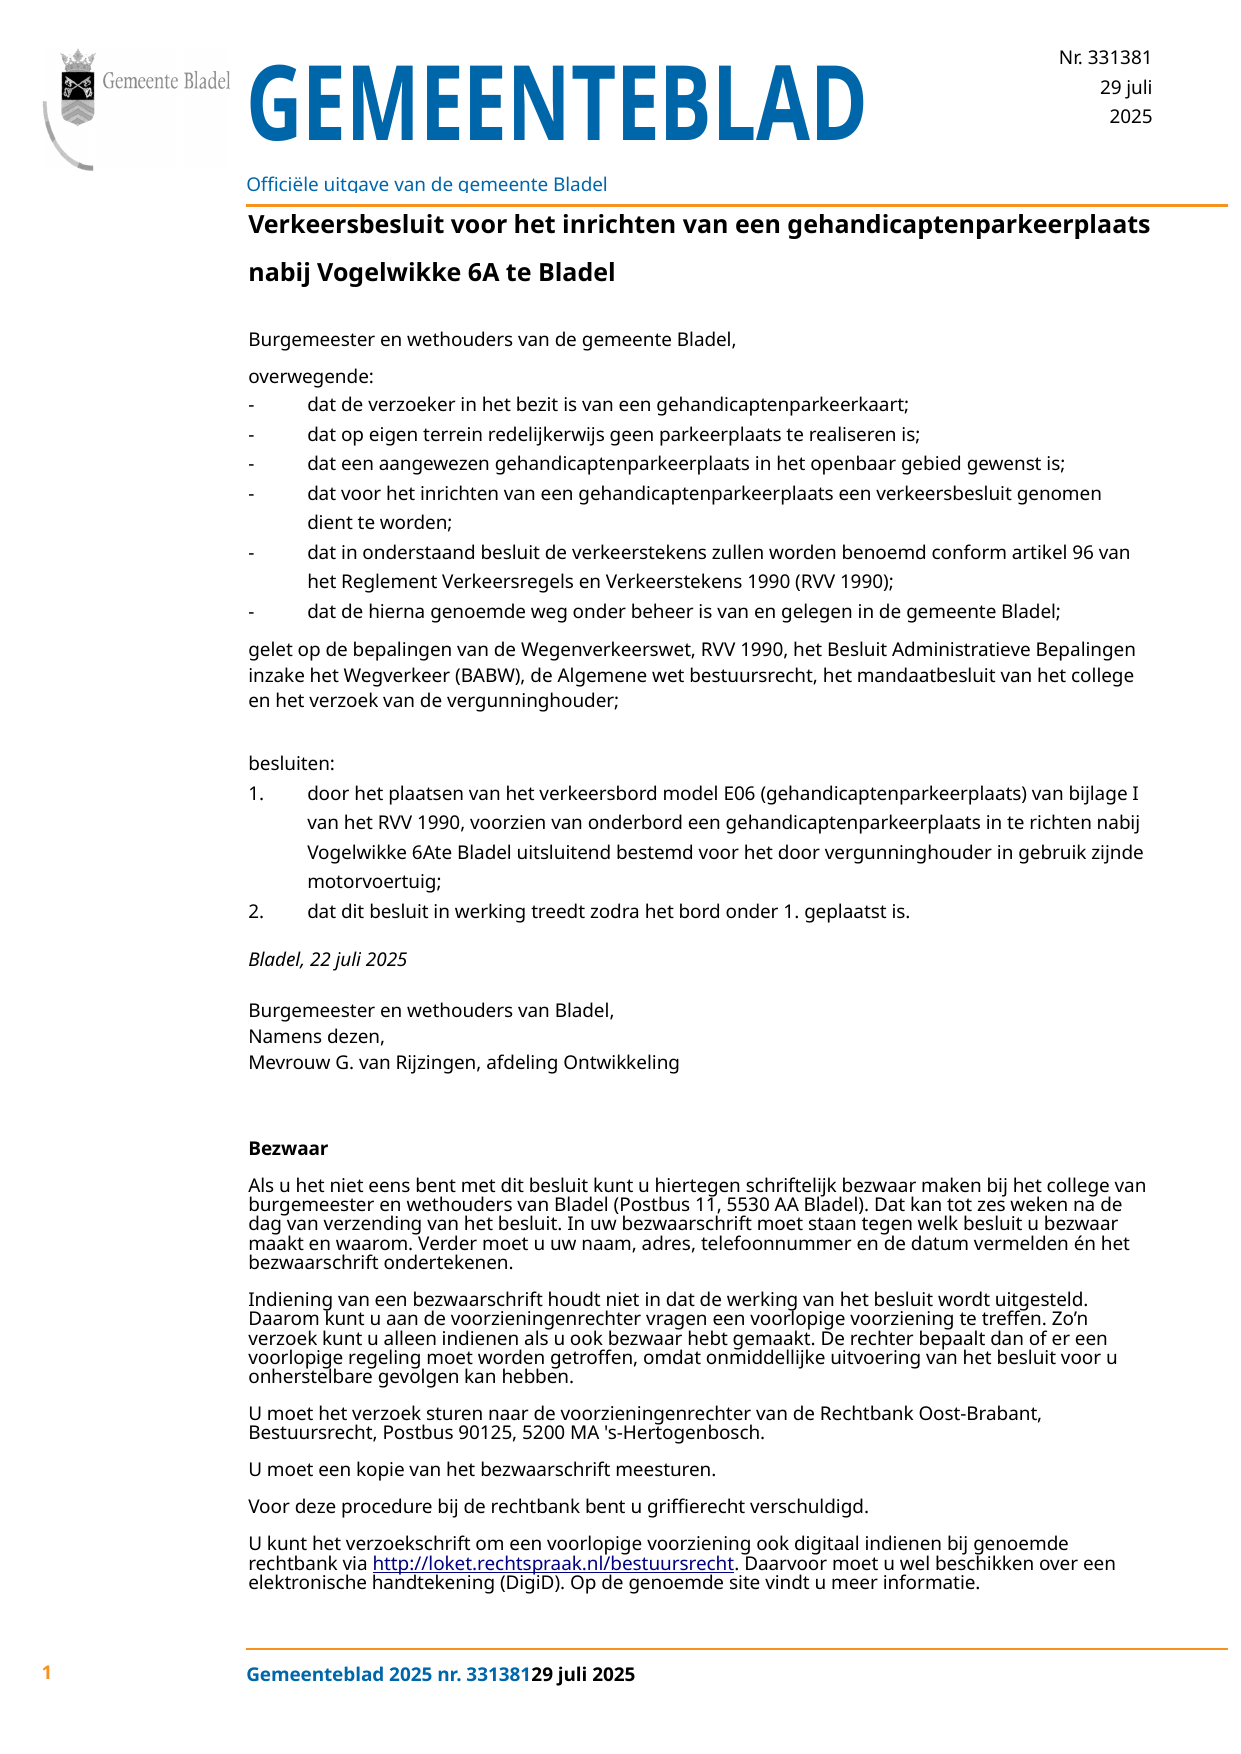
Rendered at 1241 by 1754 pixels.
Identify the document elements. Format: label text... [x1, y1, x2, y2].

text besluiten: [248, 750, 1152, 776]
list dat voor het inrichten van een gehandicaptenparkeerplaats een verkeersbesluit genomen dient te worden; [248, 480, 1152, 535]
text Indiening van een bezwaarschrift houdt niet in dat de werking van het besluit wordt uitgesteld. Daarom kunt u aan de voorzieningenrechter vragen een voorlopige voorziening te treffen. Zo’n verzoek kunt u alleen indienen als u ook bezwaar hebt gemaakt. De rechter bepaalt dan of er een voorlopige regeling moet worden getroffen, omdat onmiddellijke uitvoering van het besluit voor u onherstelbare gevolgen kan hebben. [248, 1291, 1152, 1387]
text Mevrouw G. van Rijzingen, afdeling Ontwikkeling [248, 1049, 1152, 1075]
text Als u het niet eens bent met dit besluit kunt u hiertegen schriftelijk bezwaar maken bij het college van burgemeester en wethouders van Bladel (Postbus 11, 5530 AA Bladel). Dat kan tot zes weken na de dag van verzending van het besluit. In uw bezwaarschrift moet staan tegen welk besluit u bezwaar maakt en waarom. Verder moet u uw naam, adres, telefoonnummer en de datum vermelden én het bezwaarschrift ondertekenen. [248, 1177, 1152, 1273]
list dat de hierna genoemde weg onder beheer is van en gelegen in de gemeente Bladel; [248, 598, 1152, 624]
text U moet een kopie van het bezwaarschrift meesturen. [248, 1461, 1152, 1481]
text U kunt het verzoekschrift om een voorlopige voorziening ook digitaal indienen bij genoemde rechtbank via http://loket.rechtspraak.nl/bestuursrecht. Daarvoor moet u wel beschikken over een elektronische handtekening (DigiD). Op de genoemde site vindt u meer informatie. [248, 1535, 1152, 1593]
text Voor deze procedure bij de rechtbank bent u griffierecht verschuldigd. [248, 1498, 1152, 1517]
text Namens dezen, [248, 1023, 1152, 1049]
list dat de verzoeker in het bezit is van een gehandicaptenparkeerkaart; [248, 391, 1152, 417]
list dat op eigen terrein redelijkerwijs geen parkeerplaats te realiseren is; [248, 421, 1152, 447]
text Verkeersbesluit voor het inrichten van een gehandicaptenparkeerplaats nabij Vogelwikke 6A te Bladel [248, 207, 1152, 288]
list door het plaatsen van het verkeersbord model E06 (gehandicaptenparkeerplaats) van bijlage I van het RVV 1990, voorzien van onderbord een gehandicaptenparkeerplaats in te richten nabij Vogelwikke 6Ate Bladel uitsluitend bestemd voor het door vergunninghouder in gebruik zijnde motorvoertuig; [248, 780, 1152, 894]
list dat in onderstaand besluit de verkeerstekens zullen worden benoemd conform artikel 96 van het Reglement Verkeersregels en Verkeerstekens 1990 (RVV 1990); [248, 539, 1152, 594]
text Burgemeester en wethouders van de gemeente Bladel, [248, 326, 1152, 352]
text gelet op de bepalingen van de Wegenverkeerswet, RVV 1990, het Besluit Administratieve Bepalingen inzake het Wegverkeer (BABW), de Algemene wet bestuursrecht, het mandaatbesluit van het college en het verzoek van de vergunninghouder; [248, 636, 1152, 713]
text overwegende: [248, 363, 1152, 389]
text Bezwaar [248, 1140, 1152, 1159]
list dat dit besluit in werking treedt zodra het bord onder 1. geplaatst is. [248, 898, 1152, 924]
text Bladel, 22 juli 2025 [248, 946, 1152, 972]
text Burgemeester en wethouders van Bladel, [248, 998, 1152, 1023]
text U moet het verzoek sturen naar de voorzieningenrechter van de Rechtbank Oost-Brabant, Bestuursrecht, Postbus 90125, 5200 MA 's-Hertogenbosch. [248, 1405, 1152, 1443]
picture [41, 47, 231, 172]
list dat een aangewezen gehandicaptenparkeerplaats in het openbaar gebied gewenst is; [248, 450, 1152, 476]
